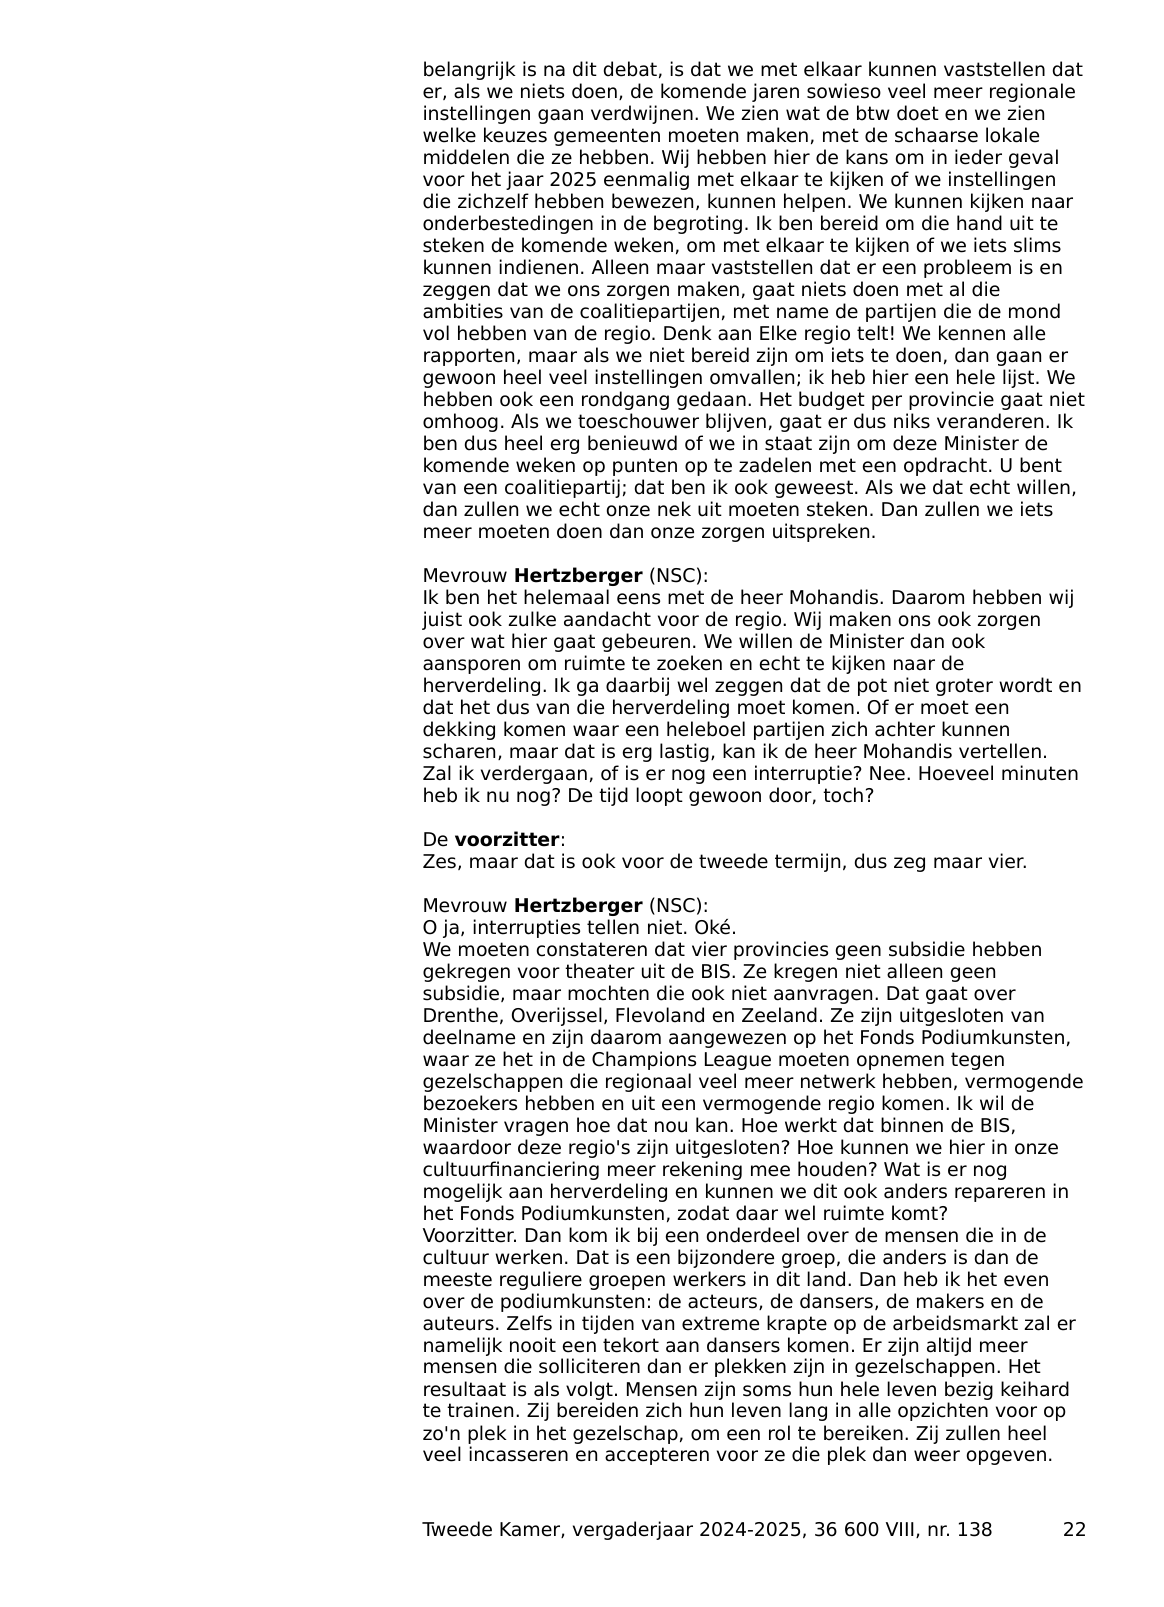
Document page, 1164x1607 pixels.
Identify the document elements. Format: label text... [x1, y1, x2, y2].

text Mevrouw Hertzberger (NSC): [422, 895, 1087, 917]
text Ik ben het helemaal eens met de heer Mohandis. Daarom hebben wij juist ook zulke aandacht voor de regio. Wij maken ons ook zorgen over wat hier gaat gebeuren. We willen de Minister dan ook aansporen om ruimte te zoeken en echt te kijken naar de herverdeling. Ik ga daarbij wel zeggen dat de pot niet groter wordt en dat het dus van die herverdeling moet komen. Of er moet een dekking komen waar een heleboel partijen zich achter kunnen scharen, maar dat is erg lastig, kan ik de heer Mohandis vertellen. [422, 587, 1087, 763]
text belangrijk is na dit debat, is dat we met elkaar kunnen vaststellen dat er, als we niets doen, de komende jaren sowieso veel meer regionale instellingen gaan verdwijnen. We zien wat de btw doet en we zien welke keuzes gemeenten moeten maken, met de schaarse lokale middelen die ze hebben. Wij hebben hier de kans om in ieder geval voor het jaar 2025 eenmalig met elkaar te kijken of we instellingen die zichzelf hebben bewezen, kunnen helpen. We kunnen kijken naar onderbestedingen in de begroting. Ik ben bereid om die hand uit te steken de komende weken, om met elkaar te kijken of we iets slims kunnen indienen. Alleen maar vaststellen dat er een probleem is en zeggen dat we ons zorgen maken, gaat niets doen met al die ambities van de coalitiepartijen, met name de partijen die de mond vol hebben van de regio. Denk aan Elke regio telt! We kennen alle rapporten, maar als we niet bereid zijn om iets te doen, dan gaan er gewoon heel veel instellingen omvallen; ik heb hier een hele lijst. We hebben ook een rondgang gedaan. Het budget per provincie gaat niet omhoog. Als we toeschouwer blijven, gaat er dus niks veranderen. Ik ben dus heel erg benieuwd of we in staat zijn om deze Minister de komende weken op punten op te zadelen met een opdracht. U bent van een coalitiepartij; dat ben ik ook geweest. Als we dat echt willen, dan zullen we echt onze nek uit moeten steken. Dan zullen we iets meer moeten doen dan onze zorgen uitspreken. [422, 59, 1087, 543]
text Voorzitter. Dan kom ik bij een onderdeel over de mensen die in de cultuur werken. Dat is een bijzondere groep, die anders is dan de meeste reguliere groepen werkers in dit land. Dan heb ik het even over de podiumkunsten: de acteurs, de dansers, de makers en de auteurs. Zelfs in tijden van extreme krapte op de arbeidsmarkt zal er namelijk nooit een tekort aan dansers komen. Er zijn altijd meer mensen die solliciteren dan er plekken zijn in gezelschappen. Het resultaat is als volgt. Mensen zijn soms hun hele leven bezig keihard te trainen. Zij bereiden zich hun leven lang in alle opzichten voor op zo'n plek in het gezelschap, om een rol te bereiken. Zij zullen heel veel incasseren en accepteren voor ze die plek dan weer opgeven. [422, 1224, 1087, 1466]
text O ja, interrupties tellen niet. Oké. [422, 917, 1087, 939]
text De voorzitter: [422, 829, 1087, 851]
text We moeten constateren dat vier provincies geen subsidie hebben gekregen voor theater uit de BIS. Ze kregen niet alleen geen subsidie, maar mochten die ook niet aanvragen. Dat gaat over Drenthe, Overijssel, Flevoland en Zeeland. Ze zijn uitgesloten van deelname en zijn daarom aangewezen op het Fonds Podiumkunsten, waar ze het in de Champions League moeten opnemen tegen gezelschappen die regionaal veel meer netwerk hebben, vermogende bezoekers hebben en uit een vermogende regio komen. Ik wil de Minister vragen hoe dat nou kan. Hoe werkt dat binnen de BIS, waardoor deze regio's zijn uitgesloten? Hoe kunnen we hier in onze cultuurfinanciering meer rekening mee houden? Wat is er nog mogelijk aan herverdeling en kunnen we dit ook anders repareren in het Fonds Podiumkunsten, zodat daar wel ruimte komt? [422, 939, 1087, 1224]
text Zes, maar dat is ook voor de tweede termijn, dus zeg maar vier. [422, 851, 1087, 873]
text Mevrouw Hertzberger (NSC): [422, 565, 1087, 587]
text Zal ik verdergaan, of is er nog een interruptie? Nee. Hoeveel minuten heb ik nu nog? De tijd loopt gewoon door, toch? [422, 763, 1087, 807]
